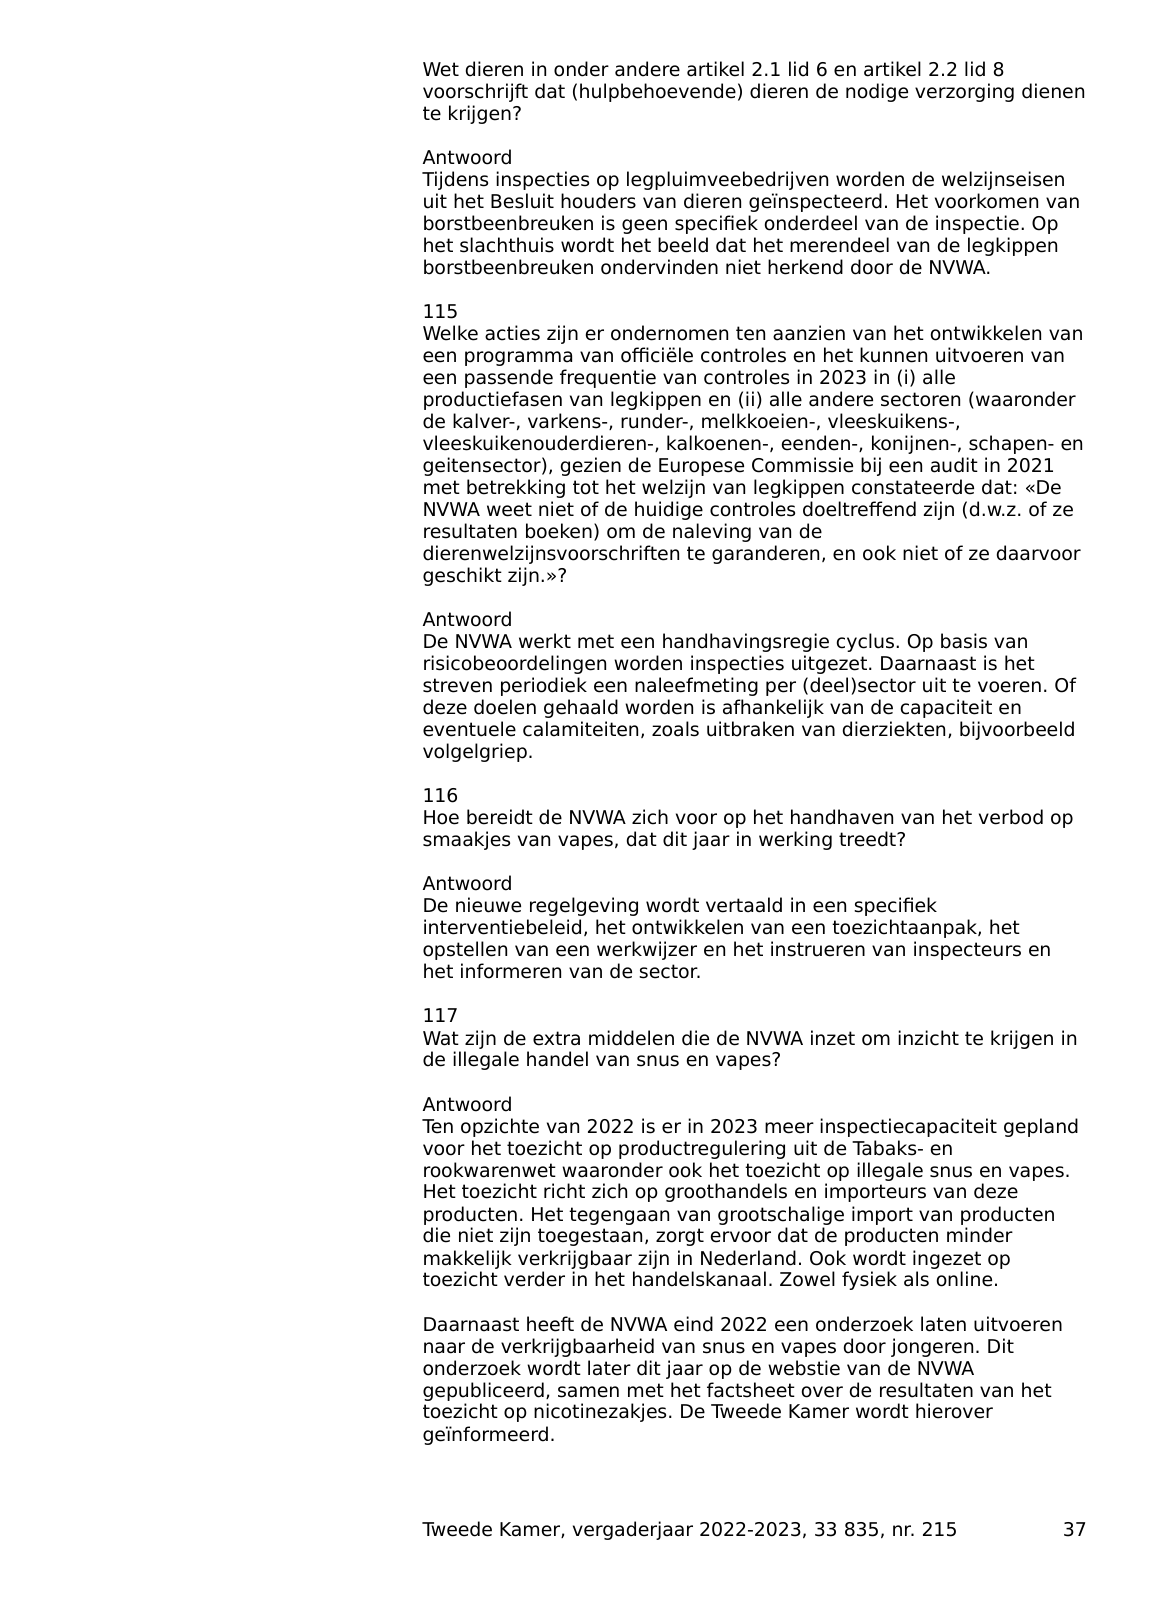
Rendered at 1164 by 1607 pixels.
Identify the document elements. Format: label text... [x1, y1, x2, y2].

text Antwoord [422, 609, 1087, 631]
text Daarnaast heeft de NVWA eind 2022 een onderzoek laten uitvoeren naar de verkrijgbaarheid van snus en vapes door jongeren. Dit onderzoek wordt later dit jaar op de webstie van de NVWA gepubliceerd, samen met het factsheet over de resultaten van het toezicht op nicotinezakjes. De Tweede Kamer wordt hierover geïnformeerd. [422, 1313, 1087, 1445]
text Antwoord [422, 873, 1087, 895]
text Ten opzichte van 2022 is er in 2023 meer inspectiecapaciteit gepland voor het toezicht op productregulering uit de Tabaks- en rookwarenwet waaronder ook het toezicht op illegale snus en vapes. Het toezicht richt zich op groothandels en importeurs van deze producten. Het tegengaan van grootschalige import van producten die niet zijn toegestaan, zorgt ervoor dat de producten minder makkelijk verkrijgbaar zijn in Nederland. Ook wordt ingezet op toezicht verder in het handelskanaal. Zowel fysiek als online. [422, 1116, 1087, 1291]
text De NVWA werkt met een handhavingsregie cyclus. Op basis van risicobeoordelingen worden inspecties uitgezet. Daarnaast is het streven periodiek een naleefmeting per (deel)sector uit te voeren. Of deze doelen gehaald worden is afhankelijk van de capaciteit en eventuele calamiteiten, zoals uitbraken van dierziekten, bijvoorbeeld volgelgriep. [422, 631, 1087, 763]
text De nieuwe regelgeving wordt vertaald in een specifiek interventiebeleid, het ontwikkelen van een toezichtaanpak, het opstellen van een werkwijzer en het instrueren van inspecteurs en het informeren van de sector. [422, 895, 1087, 983]
text Tijdens inspecties op legpluimveebedrijven worden de welzijnseisen uit het Besluit houders van dieren geïnspecteerd. Het voorkomen van borstbeenbreuken is geen specifiek onderdeel van de inspectie. Op het slachthuis wordt het beeld dat het merendeel van de legkippen borstbeenbreuken ondervinden niet herkend door de NVWA. [422, 169, 1087, 279]
text Wet dieren in onder andere artikel 2.1 lid 6 en artikel 2.2 lid 8 voorschrijft dat (hulpbehoevende) dieren de nodige verzorging dienen te krijgen? [422, 59, 1087, 125]
text 116 [422, 785, 1087, 807]
text Antwoord [422, 147, 1087, 169]
text Hoe bereidt de NVWA zich voor op het handhaven van het verbod op smaakjes van vapes, dat dit jaar in werking treedt? [422, 807, 1087, 851]
text 117 [422, 1005, 1087, 1027]
text 115 [422, 301, 1087, 323]
text Antwoord [422, 1093, 1087, 1116]
text Wat zijn de extra middelen die de NVWA inzet om inzicht te krijgen in de illegale handel van snus en vapes? [422, 1027, 1087, 1071]
text Welke acties zijn er ondernomen ten aanzien van het ontwikkelen van een programma van officiële controles en het kunnen uitvoeren van een passende frequentie van controles in 2023 in (i) alle productiefasen van legkippen en (ii) alle andere sectoren (waaronder de kalver-, varkens-, runder-, melkkoeien-, vleeskuikens-, vleeskuikenouderdieren-, kalkoenen-, eenden-, konijnen-, schapen- en geitensector), gezien de Europese Commissie bij een audit in 2021 met betrekking tot het welzijn van legkippen constateerde dat: «De NVWA weet niet of de huidige controles doeltreffend zijn (d.w.z. of ze resultaten boeken) om de naleving van de dierenwelzijnsvoorschriften te garanderen, en ook niet of ze daarvoor geschikt zijn.»? [422, 323, 1087, 587]
